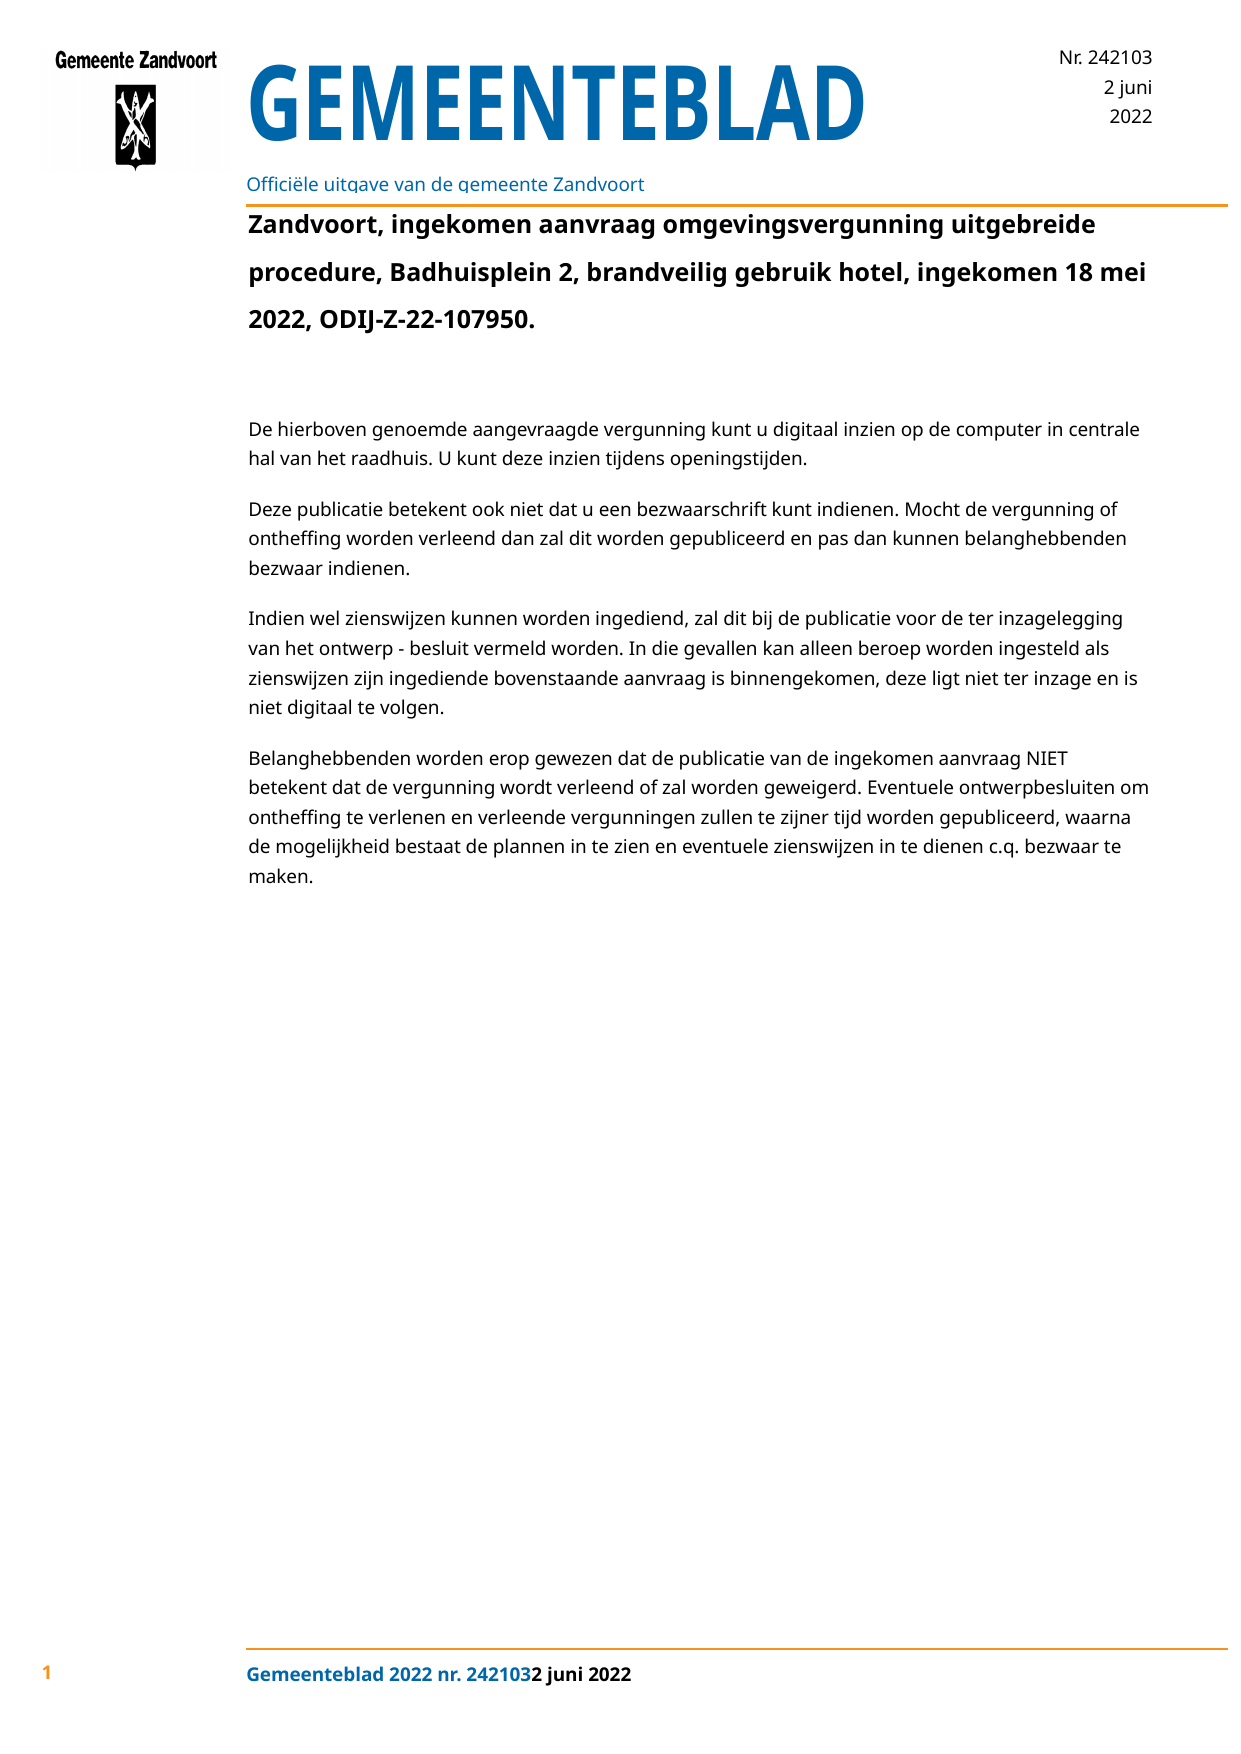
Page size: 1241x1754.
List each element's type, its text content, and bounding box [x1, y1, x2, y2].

text Belanghebbenden worden erop gewezen dat de publicatie van de ingekomen aanvraag NIET betekent dat de vergunning wordt verleend of zal worden geweigerd. Eventuele ontwerpbesluiten om ontheffing te verlenen en verleende vergunningen zullen te zijner tijd worden gepubliceerd, waarna de mogelijkheid bestaat de plannen in te zien en eventuele zienswijzen in te dienen c.q. bezwaar te maken. [248, 745, 1152, 889]
text Indien wel zienswijzen kunnen worden ingediend, zal dit bij de publicatie voor de ter inzagelegging van het ontwerp - besluit vermeld worden. In die gevallen kan alleen beroep worden ingesteld als zienswijzen zijn ingediende bovenstaande aanvraag is binnengekomen, deze ligt niet ter inzage en is niet digitaal te volgen. [248, 606, 1152, 720]
text Deze publicatie betekent ook niet dat u een bezwaarschrift kunt indienen. Mocht de vergunning of ontheffing worden verleend dan zal dit worden gepubliceerd en pas dan kunnen belanghebbenden bezwaar indienen. [248, 496, 1152, 581]
text De hierboven genoemde aangevraagde vergunning kunt u digitaal inzien op de computer in centrale hal van het raadhuis. U kunt deze inzien tijdens openingstijden. [248, 416, 1152, 471]
picture [41, 47, 231, 172]
text Zandvoort, ingekomen aanvraag omgevingsvergunning uitgebreide procedure, Badhuisplein 2, brandveilig gebruik hotel, ingekomen 18 mei 2022, ODIJ-Z-22-107950. [248, 207, 1152, 336]
